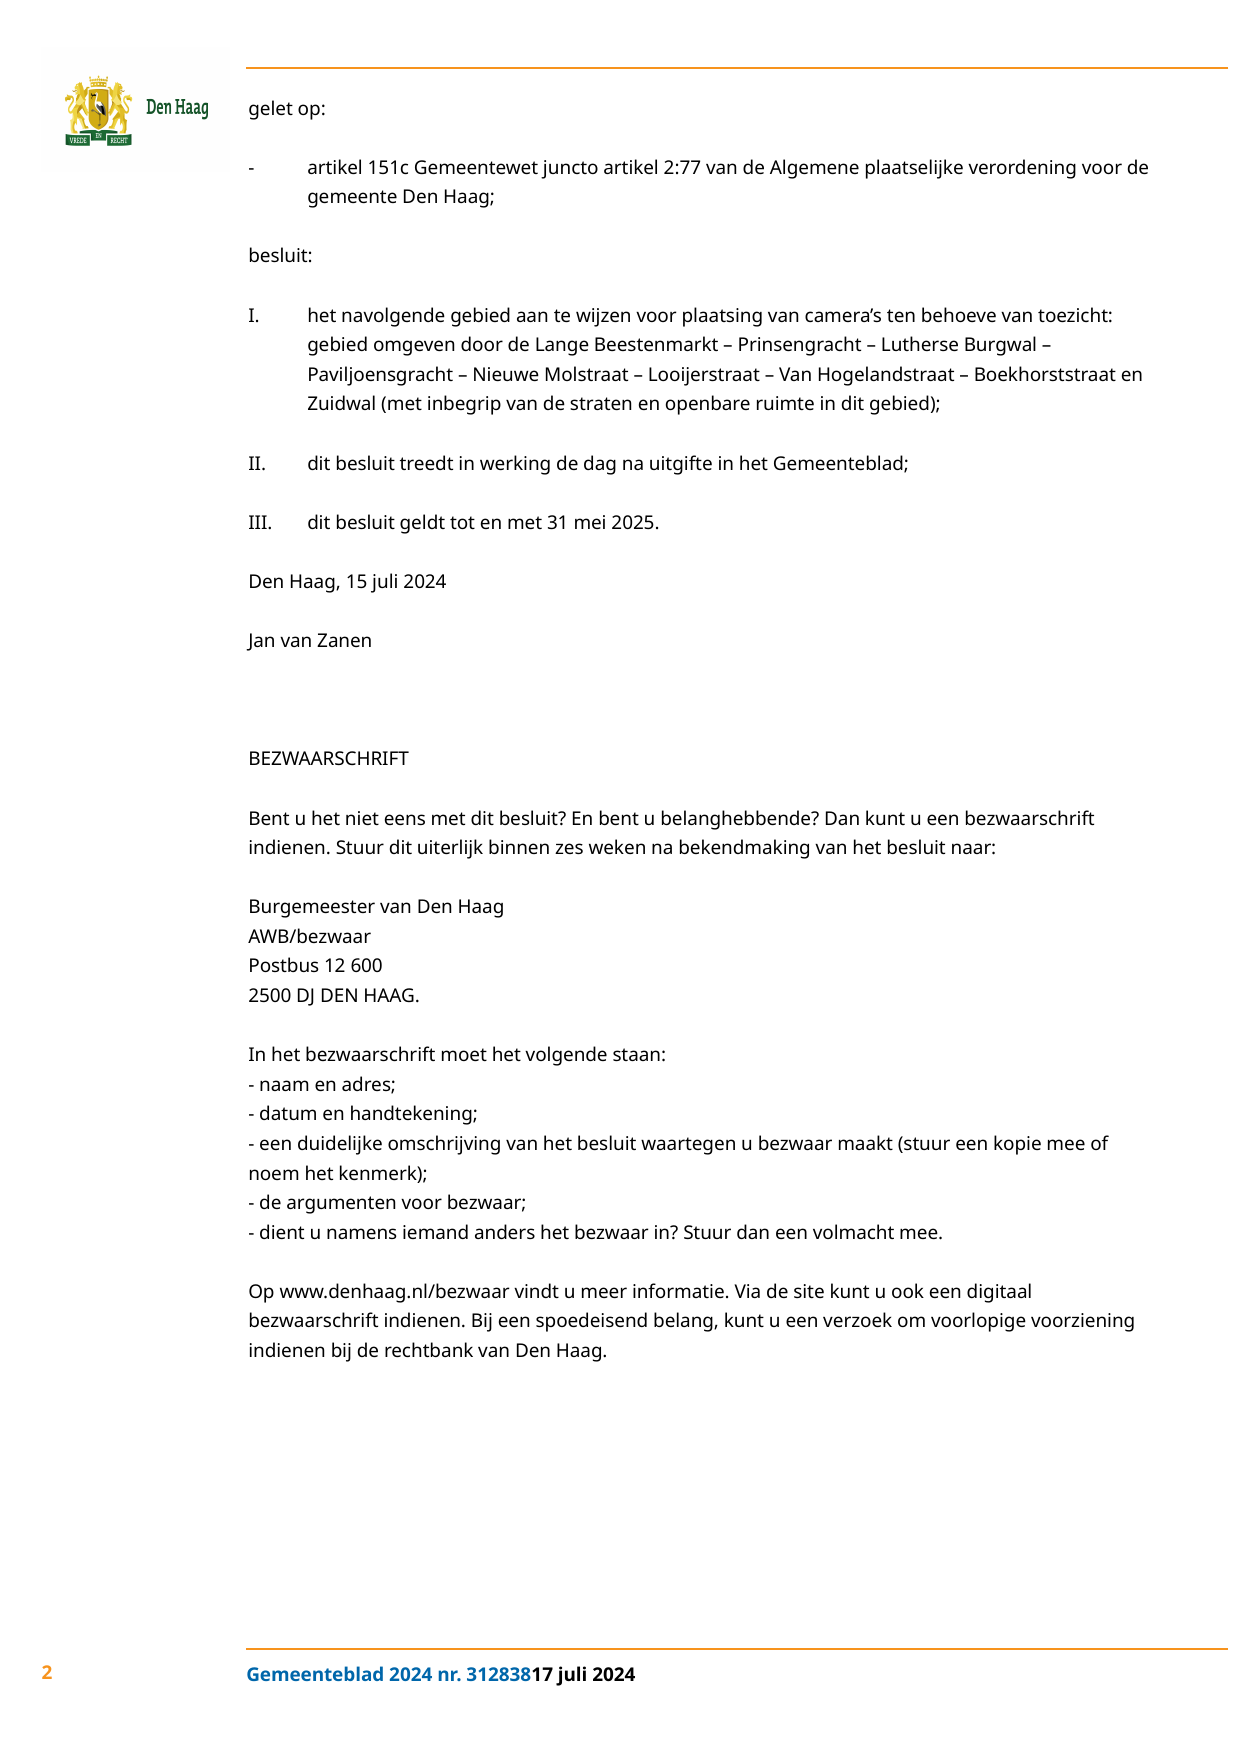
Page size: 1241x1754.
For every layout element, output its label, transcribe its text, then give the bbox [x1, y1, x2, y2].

text Postbus 12 600 [248, 953, 1152, 978]
list artikel 151c Gemeentewet juncto artikel 2:77 van de Algemene plaatselijke verordening voor de gemeente Den Haag; [248, 154, 1152, 209]
text 2500 DJ DEN HAAG. [248, 982, 1152, 1008]
list dit besluit treedt in werking de dag na uitgifte in het Gemeenteblad; [248, 450, 1152, 476]
text - dient u namens iemand anders het bezwaar in? Stuur dan een volmacht mee. [248, 1219, 1152, 1245]
picture [41, 47, 231, 172]
text besluit: [248, 243, 1152, 268]
text Op www.denhaag.nl/bezwaar vindt u meer informatie. Via de site kunt u ook een digitaal bezwaarschrift indienen. Bij een spoedeisend belang, kunt u een verzoek om voorlopige voorziening indienen bij de rechtbank van Den Haag. [248, 1278, 1152, 1363]
text - naam en adres; [248, 1071, 1152, 1097]
text gelet op: [248, 95, 1152, 121]
text Den Haag, 15 juli 2024 [248, 568, 1152, 594]
text AWB/bezwaar [248, 923, 1152, 949]
list het navolgende gebied aan te wijzen voor plaatsing van camera’s ten behoeve van toezicht: gebied omgeven door de Lange Beestenmarkt – Prinsengracht – Lutherse Burgwal – Paviljoensgracht – Nieuwe Molstraat – Looijerstraat – Van Hogelandstraat – Boekhorststraat en Zuidwal (met inbegrip van de straten en openbare ruimte in dit gebied); [248, 302, 1152, 416]
text - een duidelijke omschrijving van het besluit waartegen u bezwaar maakt (stuur een kopie mee of noem het kenmerk); [248, 1130, 1152, 1186]
text Burgemeester van Den Haag [248, 893, 1152, 919]
text - de argumenten voor bezwaar; [248, 1189, 1152, 1215]
text In het bezwaarschrift moet het volgende staan: [248, 1041, 1152, 1067]
text Jan van Zanen [248, 627, 1152, 653]
text - datum en handtekening; [248, 1101, 1152, 1126]
list dit besluit geldt tot en met 31 mei 2025. [248, 509, 1152, 535]
text Bent u het niet eens met dit besluit? En bent u belanghebbende? Dan kunt u een bezwaarschrift indienen. Stuur dit uiterlijk binnen zes weken na bekendmaking van het besluit naar: [248, 805, 1152, 860]
text BEZWAARSCHRIFT [248, 746, 1152, 771]
